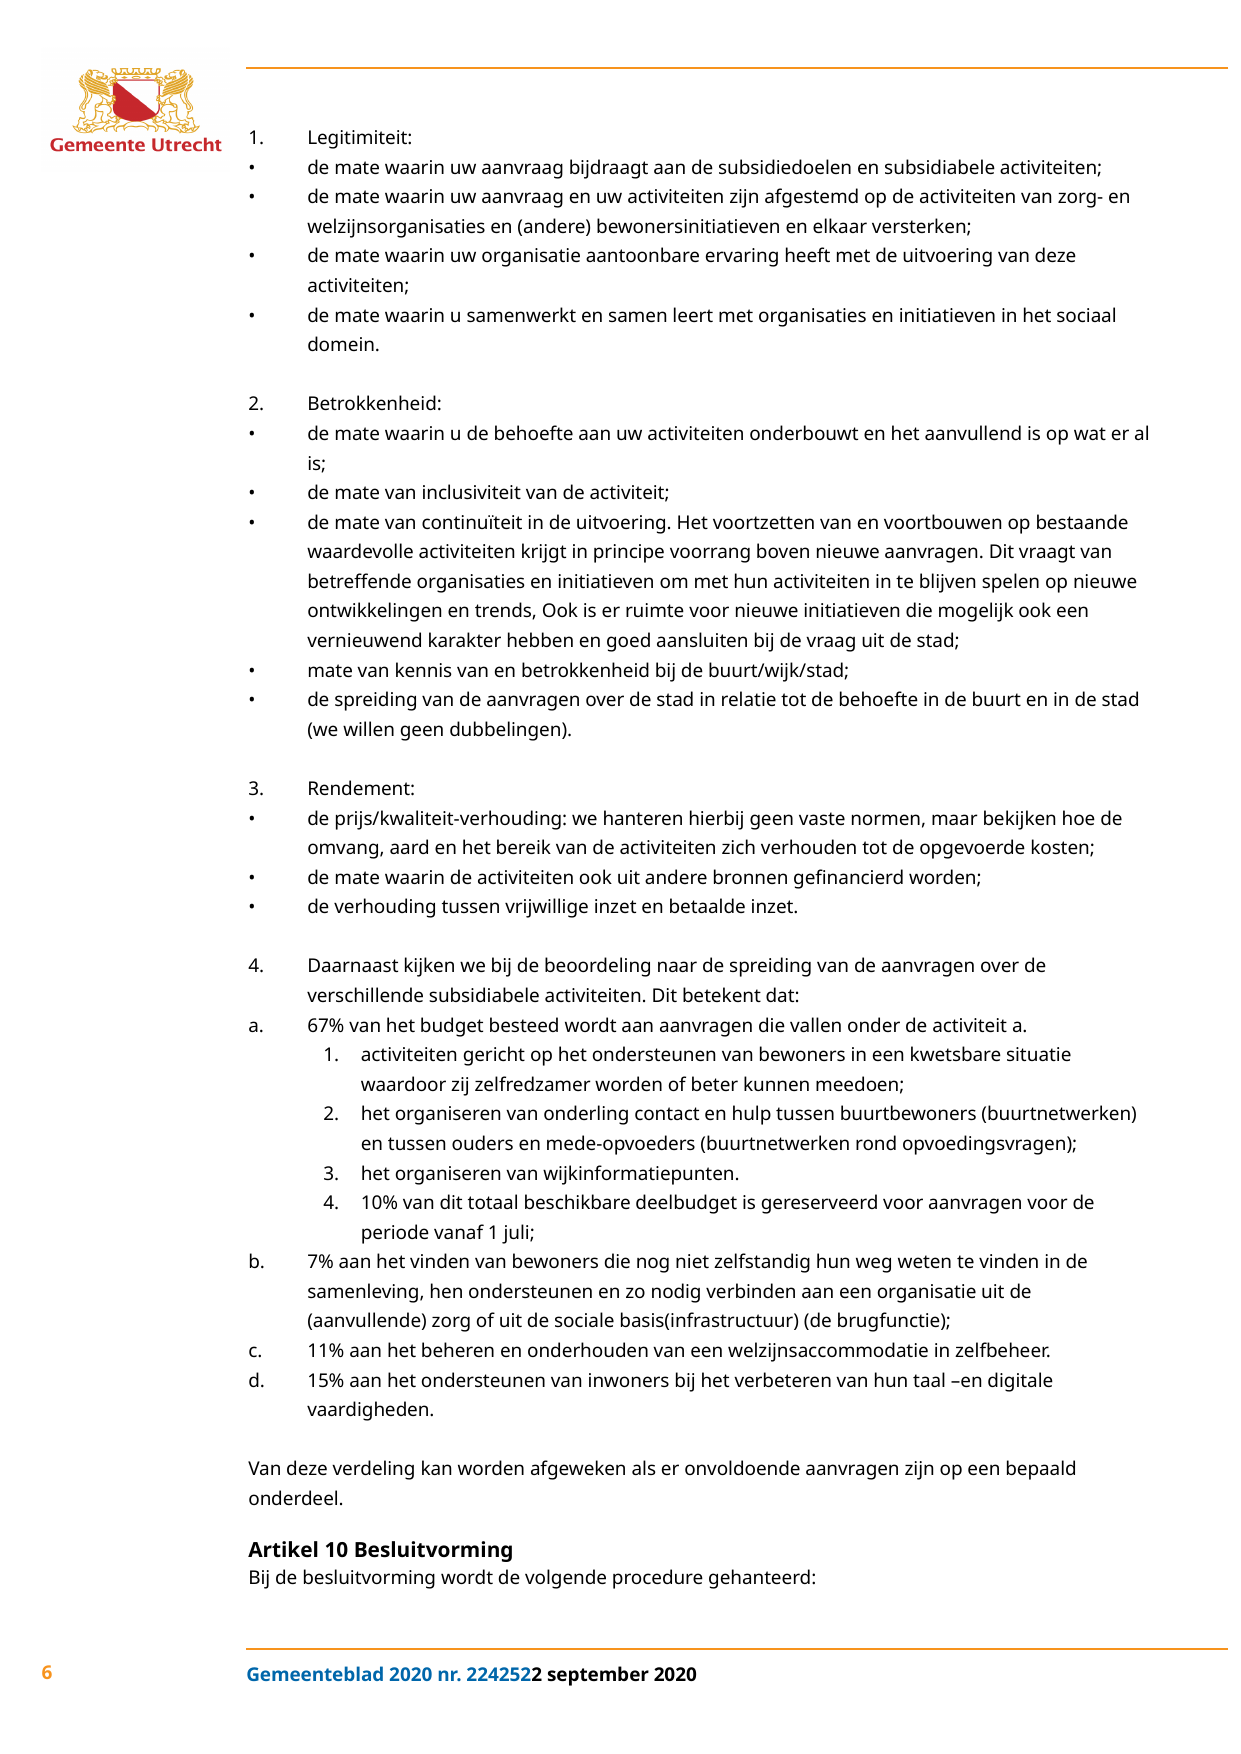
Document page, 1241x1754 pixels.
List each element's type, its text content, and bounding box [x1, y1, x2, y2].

list het organiseren van wijkinformatiepunten. [323, 1160, 1152, 1186]
list de mate waarin de activiteiten ook uit andere bronnen gefinancierd worden; [248, 864, 1152, 890]
list 15% aan het ondersteunen van inwoners bij het verbeteren van hun taal –en digitale vaardigheden. [248, 1367, 1152, 1422]
list activiteiten gericht op het ondersteunen van bewoners in een kwetsbare situatie waardoor zij zelfredzamer worden of beter kunnen meedoen; [323, 1041, 1152, 1097]
list de mate waarin uw aanvraag bijdraagt aan de subsidiedoelen en subsidiabele activiteiten; [248, 154, 1152, 180]
text Artikel 10 Besluitvorming [248, 1536, 1152, 1564]
list Legitimiteit: [248, 124, 1152, 150]
list de mate waarin u samenwerkt en samen leert met organisaties en initiatieven in het sociaal domein. [248, 302, 1152, 357]
list het organiseren van onderling contact en hulp tussen buurtbewoners (buurtnetwerken) en tussen ouders en mede-opvoeders (buurtnetwerken rond opvoedingsvragen); [323, 1101, 1152, 1156]
list Daarnaast kijken we bij de beoordeling naar de spreiding van de aanvragen over de verschillende subsidiabele activiteiten. Dit betekent dat: [248, 953, 1152, 1008]
list de prijs/kwaliteit-verhouding: we hanteren hierbij geen vaste normen, maar bekijken hoe de omvang, aard en het bereik van de activiteiten zich verhouden tot de opgevoerde kosten; [248, 805, 1152, 860]
list Betrokkenheid: [248, 391, 1152, 416]
list de spreiding van de aanvragen over de stad in relatie tot de behoefte in de buurt en in de stad (we willen geen dubbelingen). [248, 686, 1152, 742]
list 11% aan het beheren en onderhouden van een welzijnsaccommodatie in zelfbeheer. [248, 1337, 1152, 1363]
list 10% van dit totaal beschikbare deelbudget is gereserveerd voor aanvragen voor de periode vanaf 1 juli; [323, 1189, 1152, 1245]
text Van deze verdeling kan worden afgeweken als er onvoldoende aanvragen zijn op een bepaald onderdeel. [248, 1456, 1152, 1511]
list de mate waarin uw organisatie aantoonbare ervaring heeft met de uitvoering van deze activiteiten; [248, 243, 1152, 298]
list 67% van het budget besteed wordt aan aanvragen die vallen onder de activiteit a. [248, 1012, 1152, 1038]
text Bij de besluitvorming wordt de volgende procedure gehanteerd: [248, 1564, 1152, 1590]
list de mate waarin u de behoefte aan uw activiteiten onderbouwt en het aanvullend is op wat er al is; [248, 420, 1152, 476]
list mate van kennis van en betrokkenheid bij de buurt/wijk/stad; [248, 657, 1152, 683]
list de mate van continuïteit in de uitvoering. Het voortzetten van en voortbouwen op bestaande waardevolle activiteiten krijgt in principe voorrang boven nieuwe aanvragen. Dit vraagt van betreffende organisaties en initiatieven om met hun activiteiten in te blijven spelen op nieuwe ontwikkelingen en trends, Ook is er ruimte voor nieuwe initiatieven die mogelijk ook een vernieuwend karakter hebben en goed aansluiten bij de vraag uit de stad; [248, 509, 1152, 653]
list de mate waarin uw aanvraag en uw activiteiten zijn afgestemd op de activiteiten van zorg- en welzijnsorganisaties en (andere) bewonersinitiatieven en elkaar versterken; [248, 183, 1152, 239]
list de verhouding tussen vrijwillige inzet en betaalde inzet. [248, 893, 1152, 919]
picture [41, 47, 231, 172]
list Rendement: [248, 775, 1152, 801]
list 7% aan het vinden van bewoners die nog niet zelfstandig hun weg weten te vinden in de samenleving, hen ondersteunen en zo nodig verbinden aan een organisatie uit de (aanvullende) zorg of uit de sociale basis(infrastructuur) (de brugfunctie); [248, 1248, 1152, 1333]
list de mate van inclusiviteit van de activiteit; [248, 479, 1152, 505]
